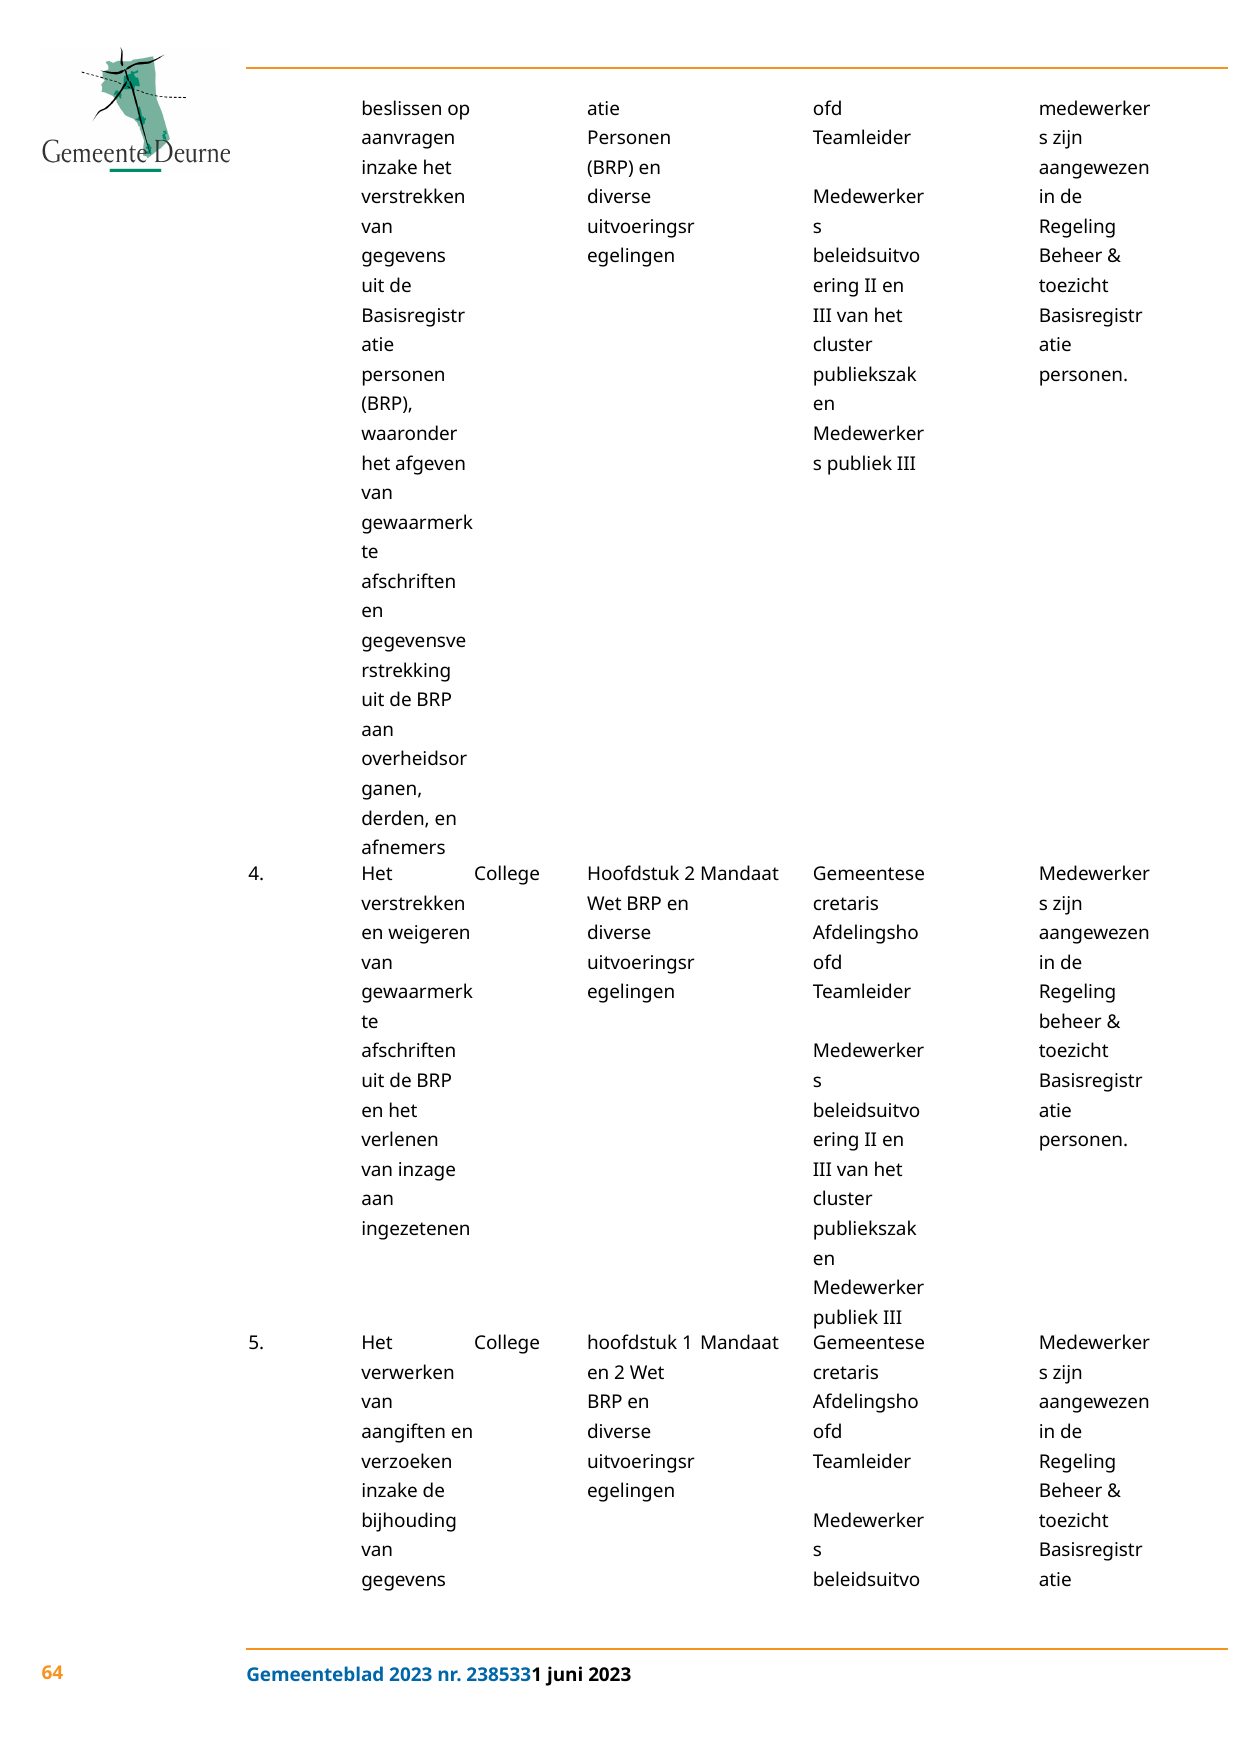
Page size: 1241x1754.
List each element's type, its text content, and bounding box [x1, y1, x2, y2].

table_cell beslissen op aanvragen inzake het verstrekken van gegevens uit de Basisregistratie personen (BRP), waaronder het afgeven van gewaarmerkte afschriften en gegevensverstrekking uit de BRP aan overheidsorganen, derden, en afnemers [361, 95, 474, 860]
table_cell Mandaat [700, 860, 813, 1329]
table_cell [474, 95, 587, 860]
table_cell College [474, 1330, 587, 1592]
table_cell Hoofdstuk 2 Wet BRP en diverse uitvoeringsregelingen [587, 860, 700, 1329]
table_cell Het verwerken van aangiften en verzoeken inzake de bijhouding van gegevens [361, 1330, 474, 1592]
picture [41, 47, 231, 172]
table_cell Gemeentesecretaris Afdelingshoofd Teamleider Medewerkers beleidsuitvoering II en III van het cluster publiekszaken Medewerker publiek III [813, 860, 926, 1329]
table_cell College [474, 860, 587, 1329]
table_cell Mandaat [700, 1330, 813, 1592]
table_cell Medewerkers zijn aangewezen in de Regeling beheer & toezicht Basisregistratie personen. [1039, 860, 1152, 1329]
table_cell medewerkers zijn aangewezen in de Regeling Beheer & toezicht Basisregistratie personen. [1039, 95, 1152, 860]
table_cell hoofdstuk 1 en 2 Wet BRP en diverse uitvoeringsregelingen [587, 1330, 700, 1592]
table_cell 4. [248, 860, 361, 1329]
table_cell [926, 1330, 1038, 1592]
table_cell [926, 95, 1038, 860]
table_cell 5. [248, 1330, 361, 1592]
table_cell ofd Teamleider Medewerkers beleidsuitvoering II en III van het cluster publiekszaken Medewerkers publiek III [813, 95, 926, 860]
table_cell Medewerkers zijn aangewezen in de Regeling Beheer & toezicht Basisregistratie [1039, 1330, 1152, 1592]
table_cell [248, 95, 361, 860]
table_cell atie Personen (BRP) en diverse uitvoeringsregelingen [587, 95, 700, 860]
table_cell [700, 95, 813, 860]
table_cell Het verstrekken en weigeren van gewaarmerkte afschriften uit de BRP en het verlenen van inzage aan ingezetenen [361, 860, 474, 1329]
table_cell [926, 860, 1038, 1329]
table_cell Gemeentesecretaris Afdelingshoofd Teamleider Medewerkers beleidsuitvo [813, 1330, 926, 1592]
